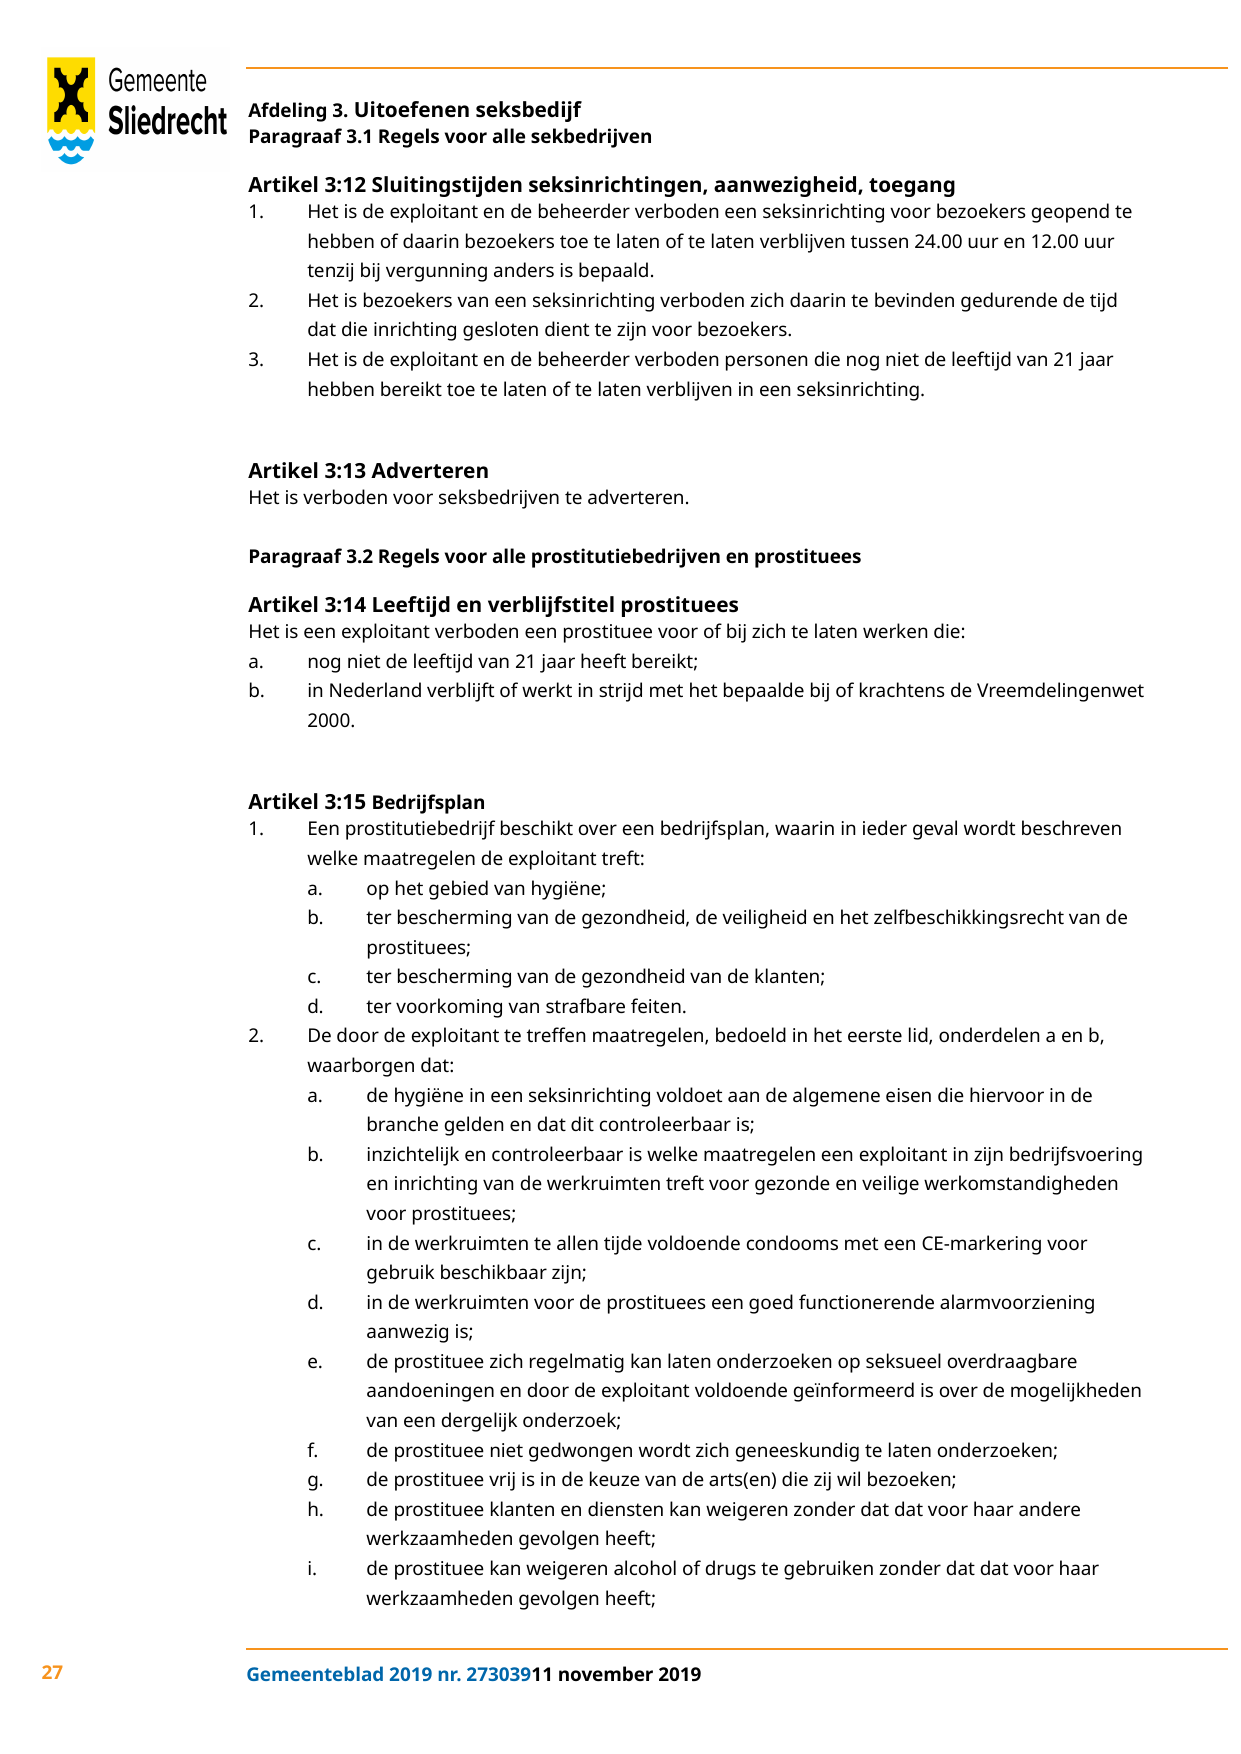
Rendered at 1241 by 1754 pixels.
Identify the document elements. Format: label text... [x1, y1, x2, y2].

list Het is de exploitant en de beheerder verboden een seksinrichting voor bezoekers geopend te hebben of daarin bezoekers toe te laten of te laten verblijven tussen 24.00 uur en 12.00 uur tenzij bij vergunning anders is bepaald. [248, 198, 1152, 283]
list de prostituee zich regelmatig kan laten onderzoeken op seksueel overdraagbare aandoeningen en door de exploitant voldoende geïnformeerd is over de mogelijkheden van een dergelijk onderzoek; [307, 1348, 1152, 1433]
text Het is een exploitant verboden een prostituee voor of bij zich te laten werken die: [248, 618, 1152, 644]
list Het is de exploitant en de beheerder verboden personen die nog niet de leeftijd van 21 jaar hebben bereikt toe te laten of te laten verblijven in een seksinrichting. [248, 346, 1152, 401]
list Een prostitutiebedrijf beschikt over een bedrijfsplan, waarin in ieder geval wordt beschreven welke maatregelen de exploitant treft: [248, 816, 1152, 871]
list ter voorkoming van strafbare feiten. [307, 993, 1152, 1019]
list Het is bezoekers van een seksinrichting verboden zich daarin te bevinden gedurende de tijd dat die inrichting gesloten dient te zijn voor bezoekers. [248, 287, 1152, 342]
list de prostituee vrij is in de keuze van de arts(en) die zij wil bezoeken; [307, 1466, 1152, 1492]
list De door de exploitant te treffen maatregelen, bedoeld in het eerste lid, onderdelen a en b, waarborgen dat: [248, 1023, 1152, 1078]
list de hygiëne in een seksinrichting voldoet aan de algemene eisen die hiervoor in de branche gelden en dat dit controleerbaar is; [307, 1082, 1152, 1137]
list in de werkruimten te allen tijde voldoende condooms met een CE-markering voor gebruik beschikbaar zijn; [307, 1230, 1152, 1285]
list ter bescherming van de gezondheid, de veiligheid en het zelfbeschikkingsrecht van de prostituees; [307, 904, 1152, 959]
list nog niet de leeftijd van 21 jaar heeft bereikt; [248, 648, 1152, 674]
list de prostituee klanten en diensten kan weigeren zonder dat dat voor haar andere werkzaamheden gevolgen heeft; [307, 1496, 1152, 1551]
text Artikel 3:14 Leeftijd en verblijfstitel prostituees [248, 590, 1152, 618]
list ter bescherming van de gezondheid van de klanten; [307, 963, 1152, 989]
text Artikel 3:15 Bedrijfsplan [248, 787, 1152, 816]
list in de werkruimten voor de prostituees een goed functionerende alarmvoorziening aanwezig is; [307, 1289, 1152, 1344]
picture [41, 47, 231, 172]
list op het gebied van hygiëne; [307, 875, 1152, 900]
list de prostituee niet gedwongen wordt zich geneeskundig te laten onderzoeken; [307, 1437, 1152, 1462]
list in Nederland verblijft of werkt in strijd met het bepaalde bij of krachtens de Vreemdelingenwet 2000. [248, 677, 1152, 733]
text Artikel 3:12 Sluitingstijden seksinrichtingen, aanwezigheid, toegang [248, 170, 1152, 198]
text Artikel 3:13 Adverteren [248, 456, 1152, 484]
text Paragraaf 3.1 Regels voor alle sekbedrijven [248, 123, 1152, 149]
list de prostituee kan weigeren alcohol of drugs te gebruiken zonder dat dat voor haar werkzaamheden gevolgen heeft; [307, 1555, 1152, 1610]
list inzichtelijk en controleerbaar is welke maatregelen een exploitant in zijn bedrijfsvoering en inrichting van de werkruimten treft voor gezonde en veilige werkomstandigheden voor prostituees; [307, 1141, 1152, 1226]
text Het is verboden voor seksbedrijven te adverteren. [248, 484, 1152, 510]
text Paragraaf 3.2 Regels voor alle prostitutiebedrijven en prostituees [248, 543, 1152, 569]
text Afdeling 3. Uitoefenen seksbedijf [248, 95, 1152, 123]
